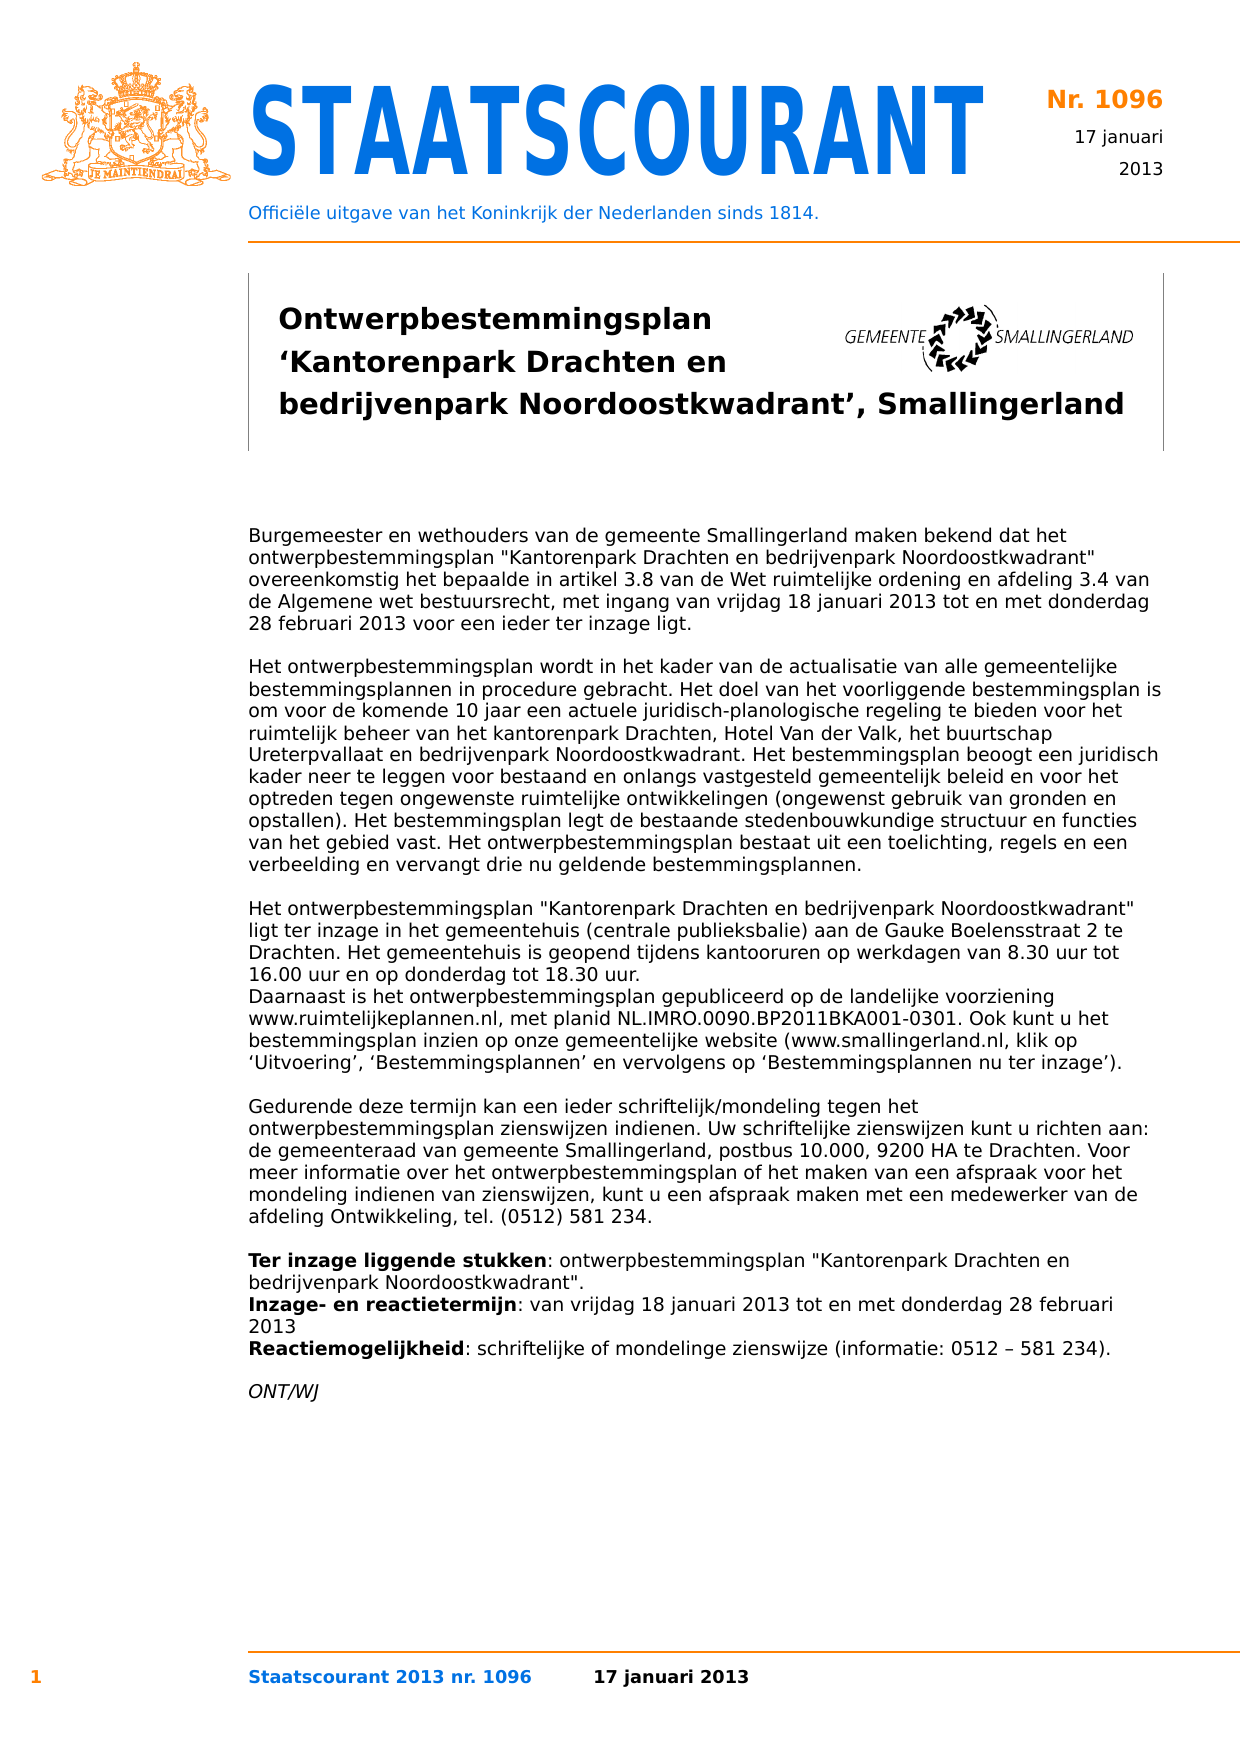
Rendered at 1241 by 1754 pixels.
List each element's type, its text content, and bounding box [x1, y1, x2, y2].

subtitle Ontwerpbestemmingsplan ‘Kantorenpark Drachten en bedrijvenpark Noordoostkwadrant’, Smallingerland [249, 273, 1163, 451]
text Ter inzage liggende stukken: ontwerpbestemmingsplan "Kantorenpark Drachten en bedrijvenpark Noordoostkwadrant". [248, 1249, 1163, 1293]
text Burgemeester en wethouders van de gemeente Smallingerland maken bekend dat het ontwerpbestemmingsplan "Kantorenpark Drachten en bedrijvenpark Noordoostkwadrant" overeenkomstig het bepaalde in artikel 3.8 van de Wet ruimtelijke ordening en afdeling 3.4 van de Algemene wet bestuursrecht, met ingang van vrijdag 18 januari 2013 tot en met donderdag 28 februari 2013 voor een ieder ter inzage ligt. [248, 525, 1163, 634]
table_header [25, 62, 248, 241]
table_header STAATSCOURANT [248, 62, 998, 203]
text Daarnaast is het ontwerpbestemmingsplan gepubliceerd op de landelijke voorziening www.ruimtelijkeplannen.nl, met planid NL.IMRO.0090.BP2011BKA001-0301. Ook kunt u het bestemmingsplan inzien op onze gemeentelijke website (www.smallingerland.nl, klik op ‘Uitvoering’, ‘Bestemmingsplannen’ en vervolgens op ‘Bestemmingsplannen nu ter inzage’). [248, 986, 1163, 1074]
text Het ontwerpbestemmingsplan wordt in het kader van de actualisatie van alle gemeentelijke bestemmingsplannen in procedure gebracht. Het doel van het voorliggende bestemmingsplan is om voor de komende 10 jaar een actuele juridisch-planologische regeling te bieden voor het ruimtelijk beheer van het kantorenpark Drachten, Hotel Van der Valk, het buurtschap Ureterpvallaat en bedrijvenpark Noordoostkwadrant. Het bestemmingsplan beoogt een juridisch kader neer te leggen voor bestaand en onlangs vastgesteld gemeentelijk beleid en voor het optreden tegen ongewenste ruimtelijke ontwikkelingen (ongewenst gebruik van gronden en opstallen). Het bestemmingsplan legt de bestaande stedenbouwkundige structuur en functies van het gebied vast. Het ontwerpbestemmingsplan bestaat uit een toelichting, regels en een verbeelding en vervangt drie nu geldende bestemmingsplannen. [248, 656, 1163, 876]
table_cell 2013 [998, 153, 1240, 203]
text Gedurende deze termijn kan een ieder schriftelijk/mondeling tegen het ontwerpbestemmingsplan zienswijzen indienen. Uw schriftelijke zienswijzen kunt u richten aan: de gemeenteraad van gemeente Smallingerland, postbus 10.000, 9200 HA te Drachten. Voor meer informatie over het ontwerpbestemmingsplan of het maken van een afspraak voor het mondeling indienen van zienswijzen, kunt u een afspraak maken met een medewerker van de afdeling Ontwikkeling, tel. (0512) 581 234. [248, 1096, 1163, 1228]
text Het ontwerpbestemmingsplan "Kantorenpark Drachten en bedrijvenpark Noordoostkwadrant" ligt ter inzage in het gemeentehuis (centrale publieksbalie) aan de Gauke Boelensstraat 2 te Drachten. Het gemeentehuis is geopend tijdens kantooruren op werkdagen van 8.30 uur tot 16.00 uur en op donderdag tot 18.30 uur. [248, 898, 1163, 986]
picture [41, 62, 231, 186]
text Inzage- en reactietermijn: van vrijdag 18 januari 2013 tot en met donderdag 28 februari 2013 [248, 1293, 1163, 1337]
text ONT/WJ [248, 1381, 1163, 1403]
table_header Nr. 1096 [998, 62, 1240, 121]
text Reactiemogelijkheid: schriftelijke of mondelinge zienswijze (informatie: 0512 – 581 234). [248, 1337, 1163, 1359]
picture [844, 302, 1134, 374]
table_cell 17 januari [998, 121, 1240, 153]
table_cell Officiële uitgave van het Koninkrijk der Nederlanden sinds 1814. [248, 203, 1240, 241]
